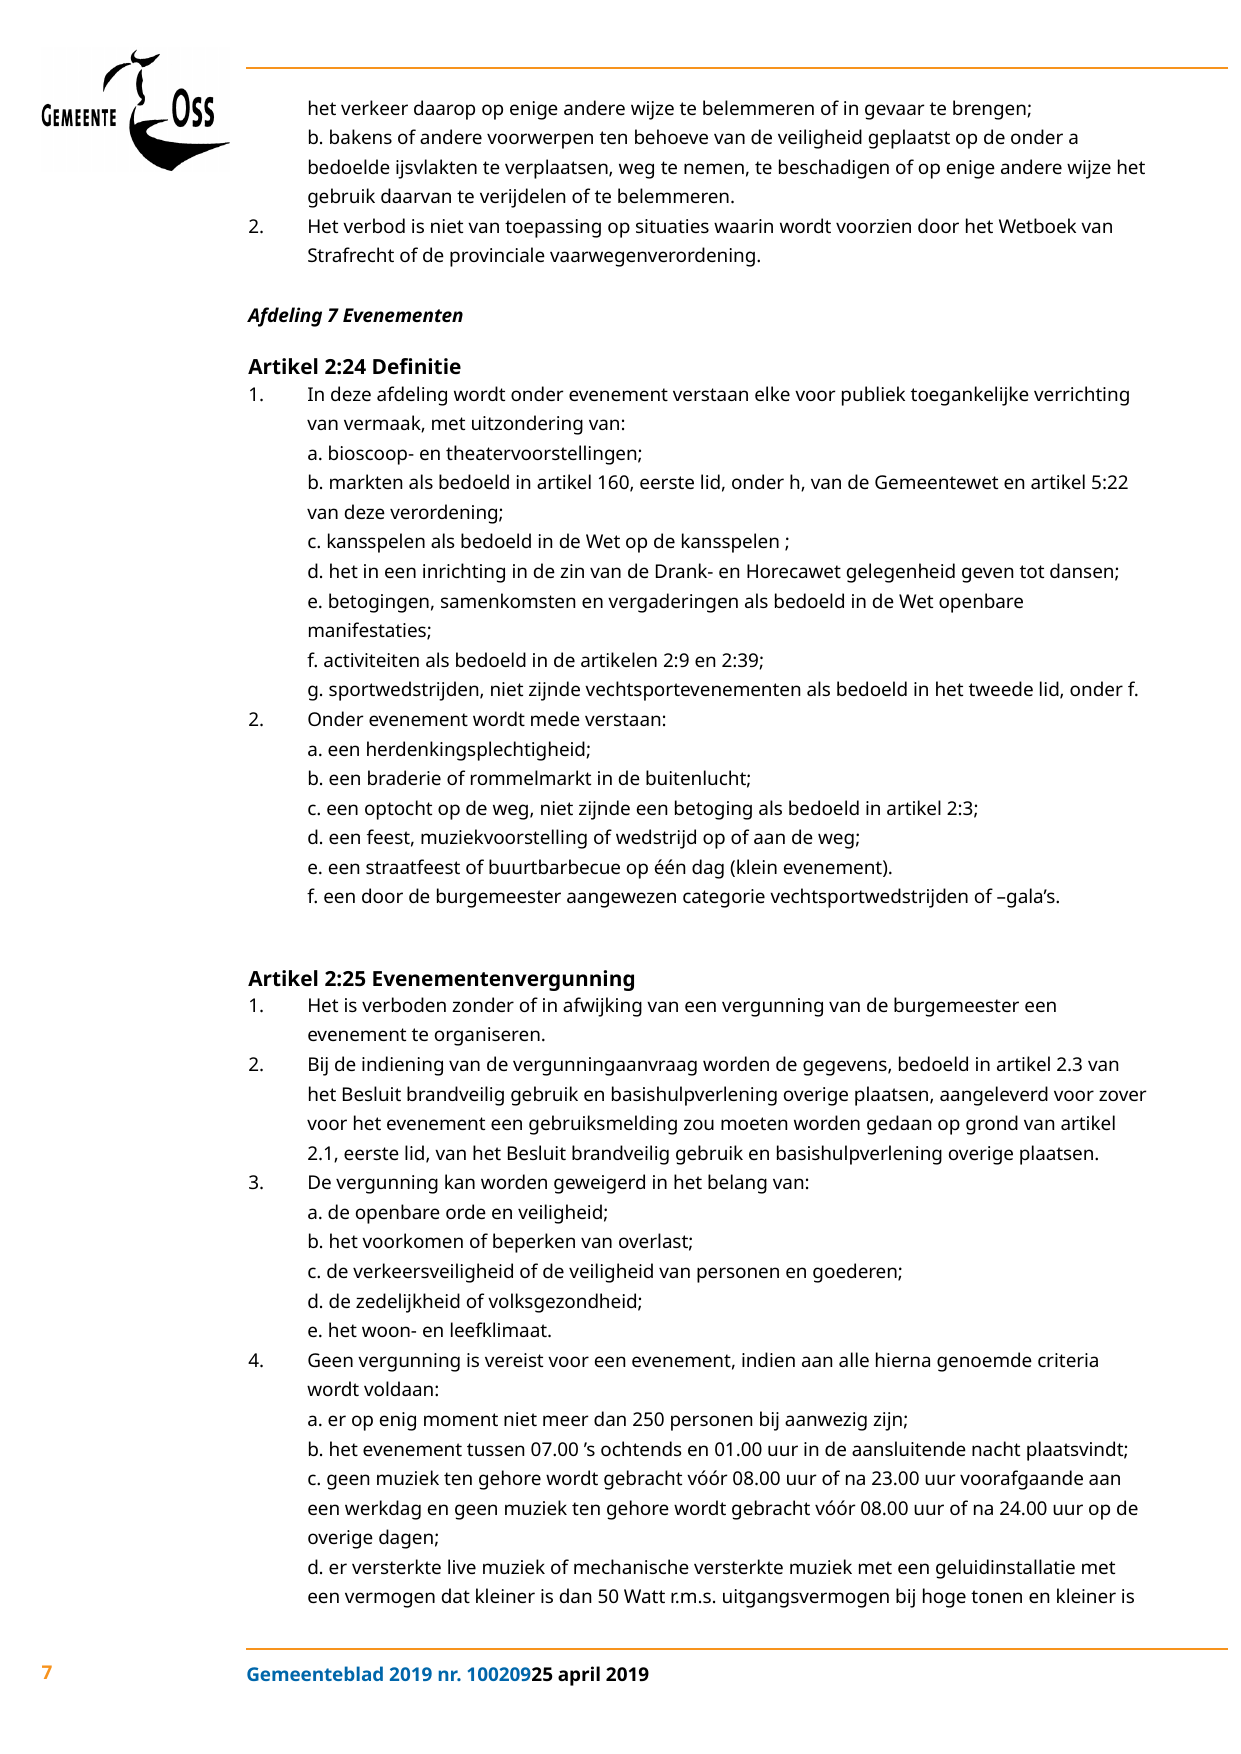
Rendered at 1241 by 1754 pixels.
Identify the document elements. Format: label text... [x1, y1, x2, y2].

list c. geen muziek ten gehore wordt gebracht vóór 08.00 uur of na 23.00 uur voorafgaande aan een werkdag en geen muziek ten gehore wordt gebracht vóór 08.00 uur of na 24.00 uur op de overige dagen; [248, 1465, 1152, 1550]
list De vergunning kan worden geweigerd in het belang van: [248, 1169, 1152, 1195]
list d. het in een inrichting in de zin van de Drank- en Horecawet gelegenheid geven tot dansen; [248, 558, 1152, 584]
list e. het woon- en leefklimaat. [248, 1317, 1152, 1343]
picture [41, 47, 231, 172]
list b. het voorkomen of beperken van overlast; [248, 1229, 1152, 1254]
list Geen vergunning is vereist voor een evenement, indien aan alle hierna genoemde criteria wordt voldaan: [248, 1347, 1152, 1402]
list e. een straatfeest of buurtbarbecue op één dag (klein evenement). [248, 854, 1152, 880]
list b. markten als bedoeld in artikel 160, eerste lid, onder h, van de Gemeentewet en artikel 5:22 van deze verordening; [248, 469, 1152, 525]
list b. bakens of andere voorwerpen ten behoeve van de veiligheid geplaatst op de onder a bedoelde ijsvlakten te verplaatsen, weg te nemen, te beschadigen of op enige andere wijze het gebruik daarvan te verijdelen of te belemmeren. [248, 124, 1152, 209]
list g. sportwedstrijden, niet zijnde vechtsportevenementen als bedoeld in het tweede lid, onder f. [248, 677, 1152, 702]
list Het is verboden zonder of in afwijking van een vergunning van de burgemeester een evenement te organiseren. [248, 992, 1152, 1047]
list Het verbod is niet van toepassing op situaties waarin wordt voorzien door het Wetboek van Strafrecht of de provinciale vaarwegenverordening. [248, 213, 1152, 268]
list d. er versterkte live muziek of mechanische versterkte muziek met een geluidinstallatie met een vermogen dat kleiner is dan 50 Watt r.m.s. uitgangsvermogen bij hoge tonen en kleiner is [248, 1554, 1152, 1609]
text Artikel 2:24 Definitie [248, 352, 1152, 381]
list b. een braderie of rommelmarkt in de buitenlucht; [248, 765, 1152, 791]
list c. de verkeersveiligheid of de veiligheid van personen en goederen; [248, 1258, 1152, 1284]
list d. de zedelijkheid of volksgezondheid; [248, 1288, 1152, 1314]
list c. kansspelen als bedoeld in de Wet op de kansspelen ; [248, 529, 1152, 554]
list b. het evenement tussen 07.00 ’s ochtends en 01.00 uur in de aansluitende nacht plaatsvindt; [248, 1436, 1152, 1462]
list e. betogingen, samenkomsten en vergaderingen als bedoeld in de Wet openbare manifestaties; [248, 588, 1152, 643]
list c. een optocht op de weg, niet zijnde een betoging als bedoeld in artikel 2:3; [248, 795, 1152, 821]
list Bij de indiening van de vergunningaanvraag worden de gegevens, bedoeld in artikel 2.3 van het Besluit brandveilig gebruik en basishulpverlening overige plaatsen, aangeleverd voor zover voor het evenement een gebruiksmelding zou moeten worden gedaan op grond van artikel 2.1, eerste lid, van het Besluit brandveilig gebruik en basishulpverlening overige plaatsen. [248, 1051, 1152, 1166]
list f. activiteiten als bedoeld in de artikelen 2:9 en 2:39; [248, 647, 1152, 673]
list a. er op enig moment niet meer dan 250 personen bij aanwezig zijn; [248, 1406, 1152, 1432]
text Artikel 2:25 Evenementenvergunning [248, 964, 1152, 992]
list d. een feest, muziekvoorstelling of wedstrijd op of aan de weg; [248, 824, 1152, 850]
list f. een door de burgemeester aangewezen categorie vechtsportwedstrijden of –gala’s. [248, 884, 1152, 909]
list het verkeer daarop op enige andere wijze te belemmeren of in gevaar te brengen; [248, 95, 1152, 121]
text Afdeling 7 Evenementen [248, 302, 1152, 328]
list a. de openbare orde en veiligheid; [248, 1199, 1152, 1225]
list a. een herdenkingsplechtigheid; [248, 736, 1152, 761]
list Onder evenement wordt mede verstaan: [248, 706, 1152, 732]
list In deze afdeling wordt onder evenement verstaan elke voor publiek toegankelijke verrichting van vermaak, met uitzondering van: [248, 381, 1152, 436]
list a. bioscoop- en theatervoorstellingen; [248, 440, 1152, 466]
